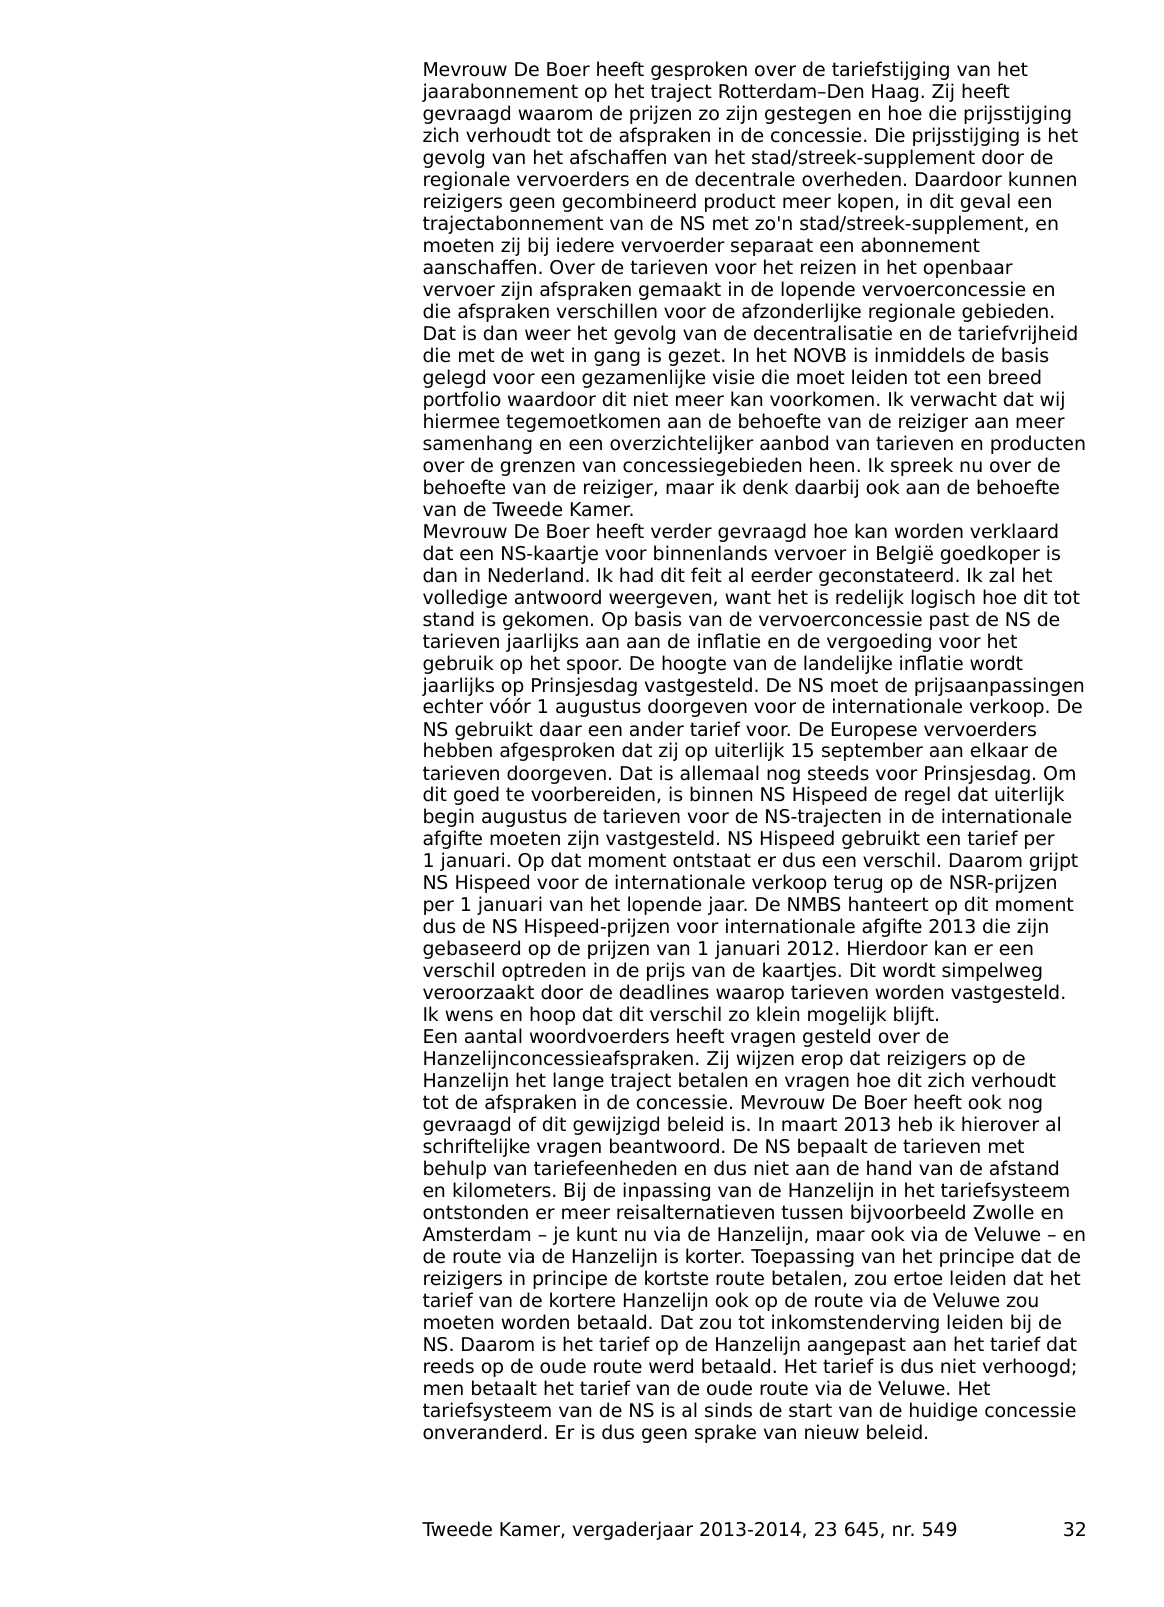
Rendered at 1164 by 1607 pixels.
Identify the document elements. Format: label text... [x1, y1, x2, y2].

text Mevrouw De Boer heeft gesproken over de tariefstijging van het jaarabonnement op het traject Rotterdam–Den Haag. Zij heeft gevraagd waarom de prijzen zo zijn gestegen en hoe die prijsstijging zich verhoudt tot de afspraken in de concessie. Die prijsstijging is het gevolg van het afschaffen van het stad/streek-supplement door de regionale vervoerders en de decentrale overheden. Daardoor kunnen reizigers geen gecombineerd product meer kopen, in dit geval een trajectabonnement van de NS met zo'n stad/streek-supplement, en moeten zij bij iedere vervoerder separaat een abonnement aanschaffen. Over de tarieven voor het reizen in het openbaar vervoer zijn afspraken gemaakt in de lopende vervoerconcessie en die afspraken verschillen voor de afzonderlijke regionale gebieden. Dat is dan weer het gevolg van de decentralisatie en de tariefvrijheid die met de wet in gang is gezet. In het NOVB is inmiddels de basis gelegd voor een gezamenlijke visie die moet leiden tot een breed portfolio waardoor dit niet meer kan voorkomen. Ik verwacht dat wij hiermee tegemoetkomen aan de behoefte van de reiziger aan meer samenhang en een overzichtelijker aanbod van tarieven en producten over de grenzen van concessiegebieden heen. Ik spreek nu over de behoefte van de reiziger, maar ik denk daarbij ook aan de behoefte van de Tweede Kamer. [422, 59, 1087, 521]
text Mevrouw De Boer heeft verder gevraagd hoe kan worden verklaard dat een NS-kaartje voor binnenlands vervoer in België goedkoper is dan in Nederland. Ik had dit feit al eerder geconstateerd. Ik zal het volledige antwoord weergeven, want het is redelijk logisch hoe dit tot stand is gekomen. Op basis van de vervoerconcessie past de NS de tarieven jaarlijks aan aan de inflatie en de vergoeding voor het gebruik op het spoor. De hoogte van de landelijke inflatie wordt jaarlijks op Prinsjesdag vastgesteld. De NS moet de prijsaanpassingen echter vóór 1 augustus doorgeven voor de internationale verkoop. De NS gebruikt daar een ander tarief voor. De Europese vervoerders hebben afgesproken dat zij op uiterlijk 15 september aan elkaar de tarieven doorgeven. Dat is allemaal nog steeds voor Prinsjesdag. Om dit goed te voorbereiden, is binnen NS Hispeed de regel dat uiterlijk begin augustus de tarieven voor de NS-trajecten in de internationale afgifte moeten zijn vastgesteld. NS Hispeed gebruikt een tarief per 1 januari. Op dat moment ontstaat er dus een verschil. Daarom grijpt NS Hispeed voor de internationale verkoop terug op de NSR-prijzen per 1 januari van het lopende jaar. De NMBS hanteert op dit moment dus de NS Hispeed-prijzen voor internationale afgifte 2013 die zijn gebaseerd op de prijzen van 1 januari 2012. Hierdoor kan er een verschil optreden in de prijs van de kaartjes. Dit wordt simpelweg veroorzaakt door de deadlines waarop tarieven worden vastgesteld. Ik wens en hoop dat dit verschil zo klein mogelijk blijft. [422, 521, 1087, 1026]
text Een aantal woordvoerders heeft vragen gesteld over de Hanzelijnconcessieafspraken. Zij wijzen erop dat reizigers op de Hanzelijn het lange traject betalen en vragen hoe dit zich verhoudt tot de afspraken in de concessie. Mevrouw De Boer heeft ook nog gevraagd of dit gewijzigd beleid is. In maart 2013 heb ik hierover al schriftelijke vragen beantwoord. De NS bepaalt de tarieven met behulp van tariefeenheden en dus niet aan de hand van de afstand en kilometers. Bij de inpassing van de Hanzelijn in het tariefsysteem ontstonden er meer reisalternatieven tussen bijvoorbeeld Zwolle en Amsterdam – je kunt nu via de Hanzelijn, maar ook via de Veluwe – en de route via de Hanzelijn is korter. Toepassing van het principe dat de reizigers in principe de kortste route betalen, zou ertoe leiden dat het tarief van de kortere Hanzelijn ook op de route via de Veluwe zou moeten worden betaald. Dat zou tot inkomstenderving leiden bij de NS. Daarom is het tarief op de Hanzelijn aangepast aan het tarief dat reeds op de oude route werd betaald. Het tarief is dus niet verhoogd; men betaalt het tarief van de oude route via de Veluwe. Het tariefsysteem van de NS is al sinds de start van de huidige concessie onveranderd. Er is dus geen sprake van nieuw beleid. [422, 1026, 1087, 1444]
